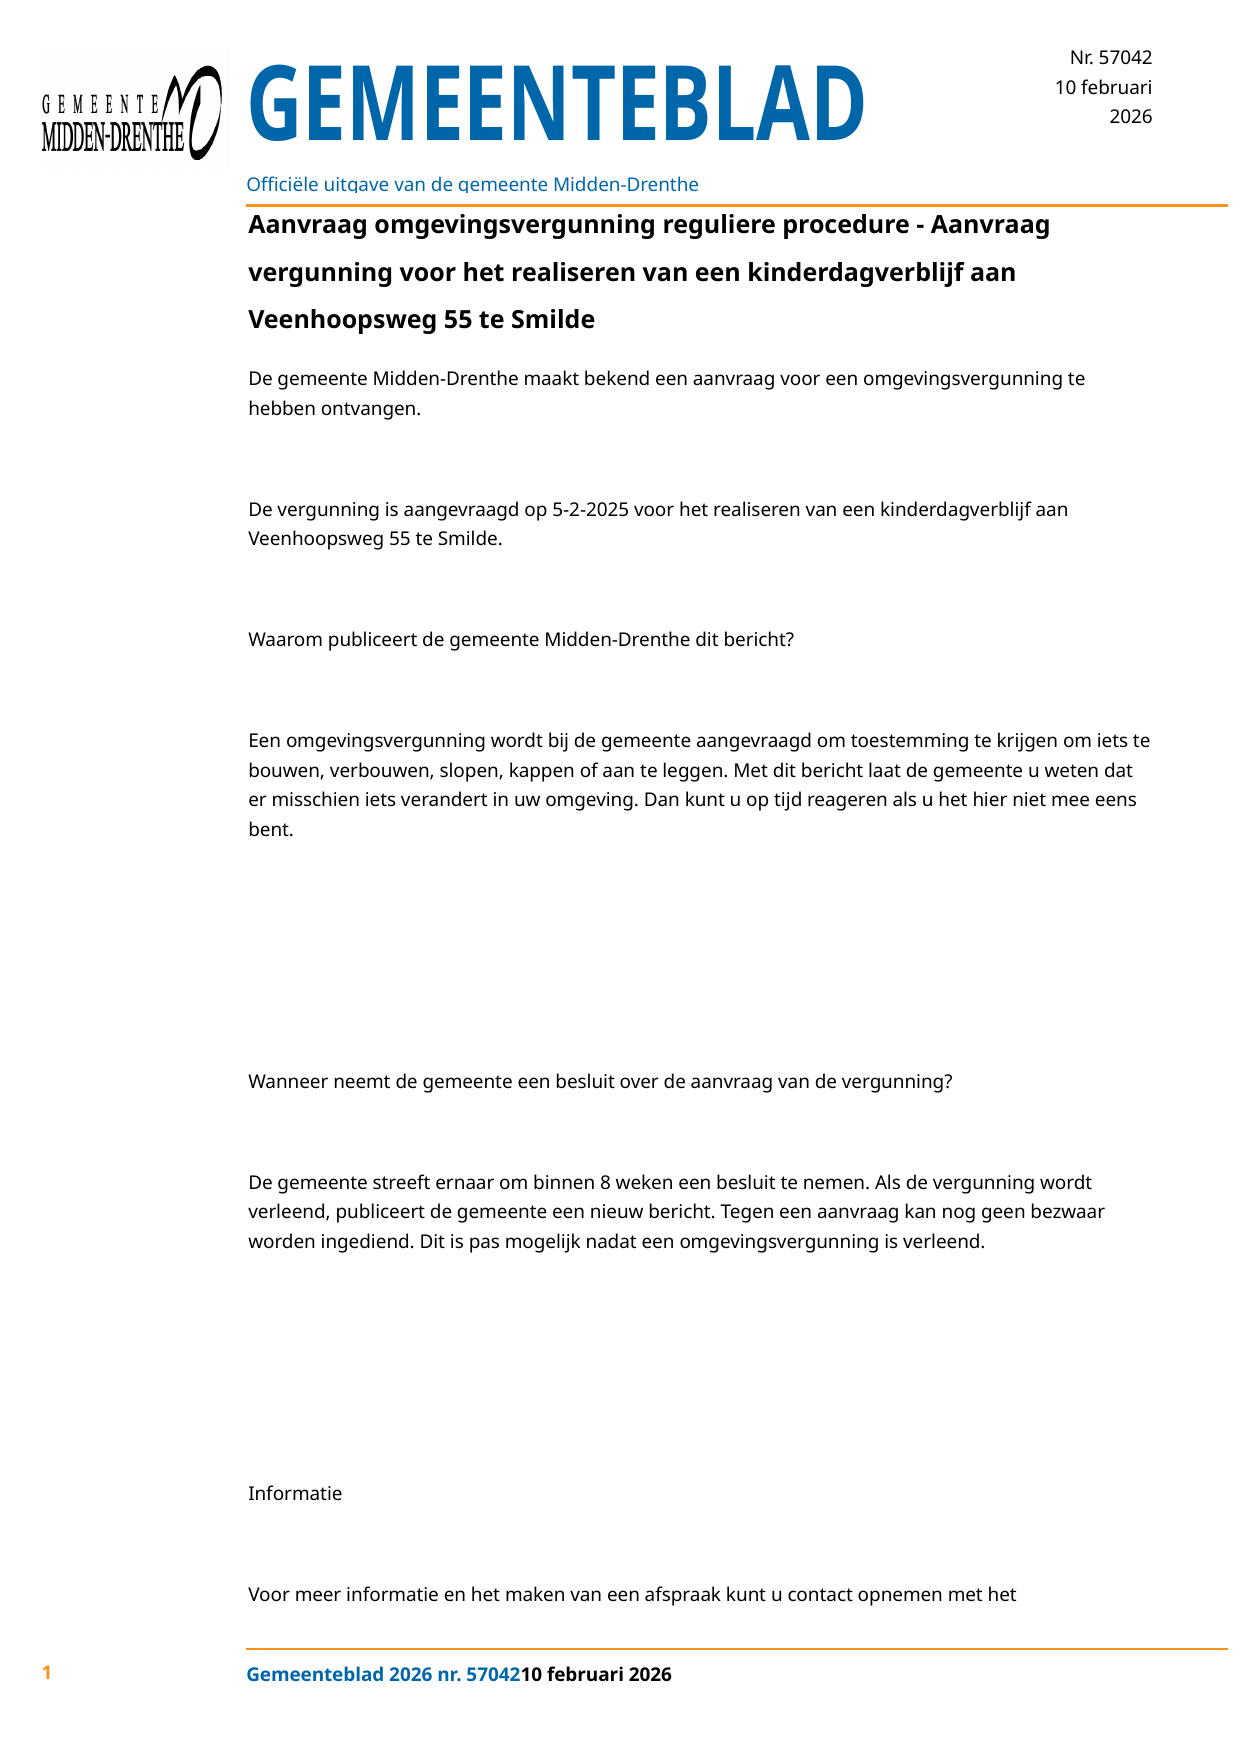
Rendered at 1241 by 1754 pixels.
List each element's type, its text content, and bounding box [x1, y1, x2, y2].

text Aanvraag omgevingsvergunning reguliere procedure - Aanvraag vergunning voor het realiseren van een kinderdagverblijf aan Veenhoopsweg 55 te Smilde [248, 207, 1152, 336]
text De vergunning is aangevraagd op 5-2-2025 voor het realiseren van een kinderdagverblijf aan Veenhoopsweg 55 te Smilde. [248, 496, 1152, 551]
text De gemeente streeft ernaar om binnen 8 weken een besluit te nemen. Als de vergunning wordt verleend, publiceert de gemeente een nieuw bericht. Tegen een aanvraag kan nog geen bezwaar worden ingediend. Dit is pas mogelijk nadat een omgevingsvergunning is verleend. [248, 1169, 1152, 1254]
text Voor meer informatie en het maken van een afspraak kunt u contact opnemen met het [248, 1581, 1152, 1607]
text De gemeente Midden-Drenthe maakt bekend een aanvraag voor een omgevingsvergunning te hebben ontvangen. [248, 366, 1152, 421]
text Informatie [248, 1480, 1152, 1506]
text Een omgevingsvergunning wordt bij de gemeente aangevraagd om toestemming te krijgen om iets te bouwen, verbouwen, slopen, kappen of aan te leggen. Met dit bericht laat de gemeente u weten dat er misschien iets verandert in uw omgeving. Dan kunt u op tijd reageren als u het hier niet mee eens bent. [248, 727, 1152, 842]
picture [41, 47, 231, 172]
text Waarom publiceert de gemeente Midden-Drenthe dit bericht? [248, 626, 1152, 652]
text Wanneer neemt de gemeente een besluit over de aanvraag van de vergunning? [248, 1068, 1152, 1094]
